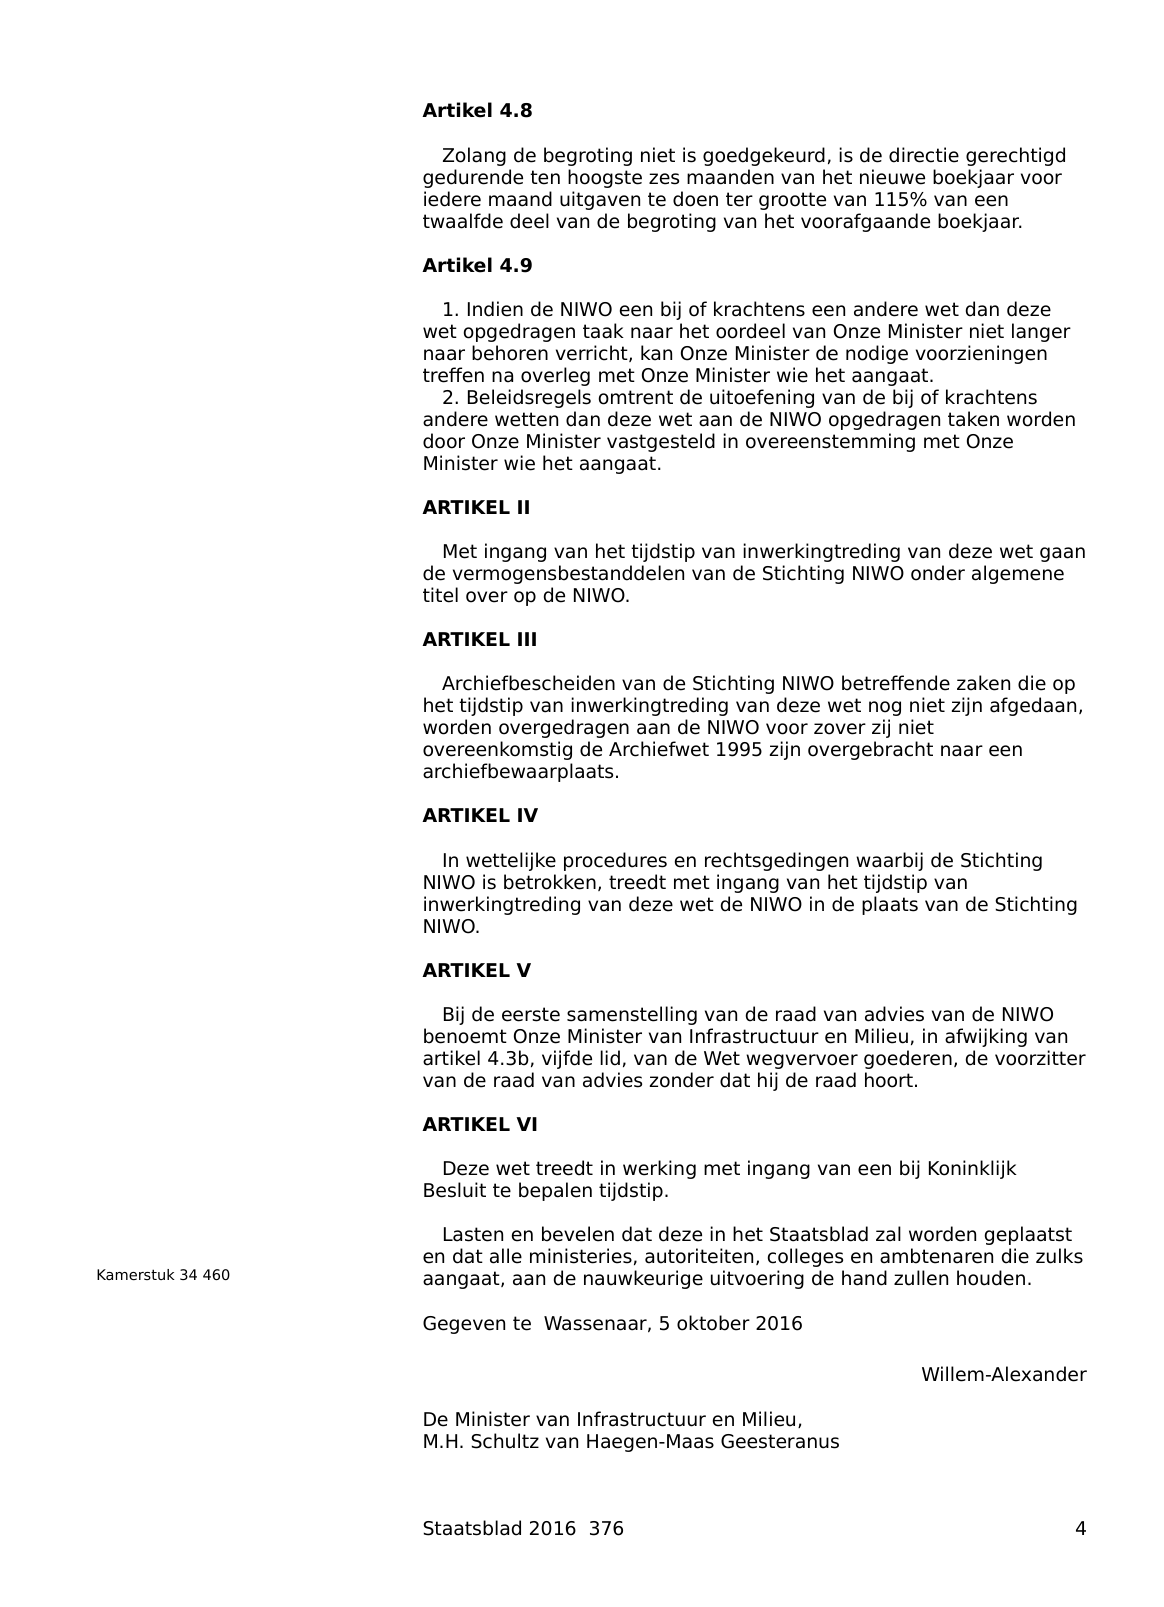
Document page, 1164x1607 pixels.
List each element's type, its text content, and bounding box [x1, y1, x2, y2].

text Met ingang van het tijdstip van inwerkingtreding van deze wet gaan de vermogensbestanddelen van de Stichting NIWO onder algemene titel over op de NIWO. [422, 541, 1087, 607]
subtitle ARTIKEL IV [422, 805, 1087, 827]
subtitle ARTIKEL VI [422, 1114, 1087, 1136]
text Kamerstuk 34 460 [77, 1267, 396, 1284]
subtitle ARTIKEL II [422, 497, 1087, 519]
text Bij de eerste samenstelling van de raad van advies van de NIWO benoemt Onze Minister van Infrastructuur en Milieu, in afwijking van artikel 4.3b, vijfde lid, van de Wet wegvervoer goederen, de voorzitter van de raad van advies zonder dat hij de raad hoort. [422, 1004, 1087, 1092]
subtitle ARTIKEL V [422, 960, 1087, 982]
text Archiefbescheiden van de Stichting NIWO betreffende zaken die op het tijdstip van inwerkingtreding van deze wet nog niet zijn afgedaan, worden overgedragen aan de NIWO voor zover zij niet overeenkomstig de Archiefwet 1995 zijn overgebracht naar een archiefbewaarplaats. [422, 673, 1087, 783]
subtitle ARTIKEL III [422, 629, 1087, 651]
text Willem-Alexander [422, 1364, 1087, 1386]
text Deze wet treedt in werking met ingang van een bij Koninklijk Besluit te bepalen tijdstip. [422, 1158, 1087, 1202]
text 2. Beleidsregels omtrent de uitoefening van de bij of krachtens andere wetten dan deze wet aan de NIWO opgedragen taken worden door Onze Minister vastgesteld in overeenstemming met Onze Minister wie het aangaat. [422, 387, 1087, 475]
subtitle Artikel 4.9 [422, 255, 1087, 277]
text Zolang de begroting niet is goedgekeurd, is de directie gerechtigd gedurende ten hoogste zes maanden van het nieuwe boekjaar voor iedere maand uitgaven te doen ter grootte van 115% van een twaalfde deel van de begroting van het voorafgaande boekjaar. [422, 144, 1087, 232]
text 1. Indien de NIWO een bij of krachtens een andere wet dan deze wet opgedragen taak naar het oordeel van Onze Minister niet langer naar behoren verricht, kan Onze Minister de nodige voorzieningen treffen na overleg met Onze Minister wie het aangaat. [422, 299, 1087, 387]
subtitle Artikel 4.8 [422, 100, 1087, 122]
text Gegeven te Wassenaar, 5 oktober 2016 [422, 1312, 1087, 1334]
text De Minister van Infrastructuur en Milieu, M.H. Schultz van Haegen-Maas Geesteranus [422, 1408, 1087, 1452]
text Lasten en bevelen dat deze in het Staatsblad zal worden geplaatst en dat alle ministeries, autoriteiten, colleges en ambtenaren die zulks aangaat, aan de nauwkeurige uitvoering de hand zullen houden. [422, 1224, 1087, 1290]
text In wettelijke procedures en rechtsgedingen waarbij de Stichting NIWO is betrokken, treedt met ingang van het tijdstip van inwerkingtreding van deze wet de NIWO in de plaats van de Stichting NIWO. [422, 849, 1087, 937]
